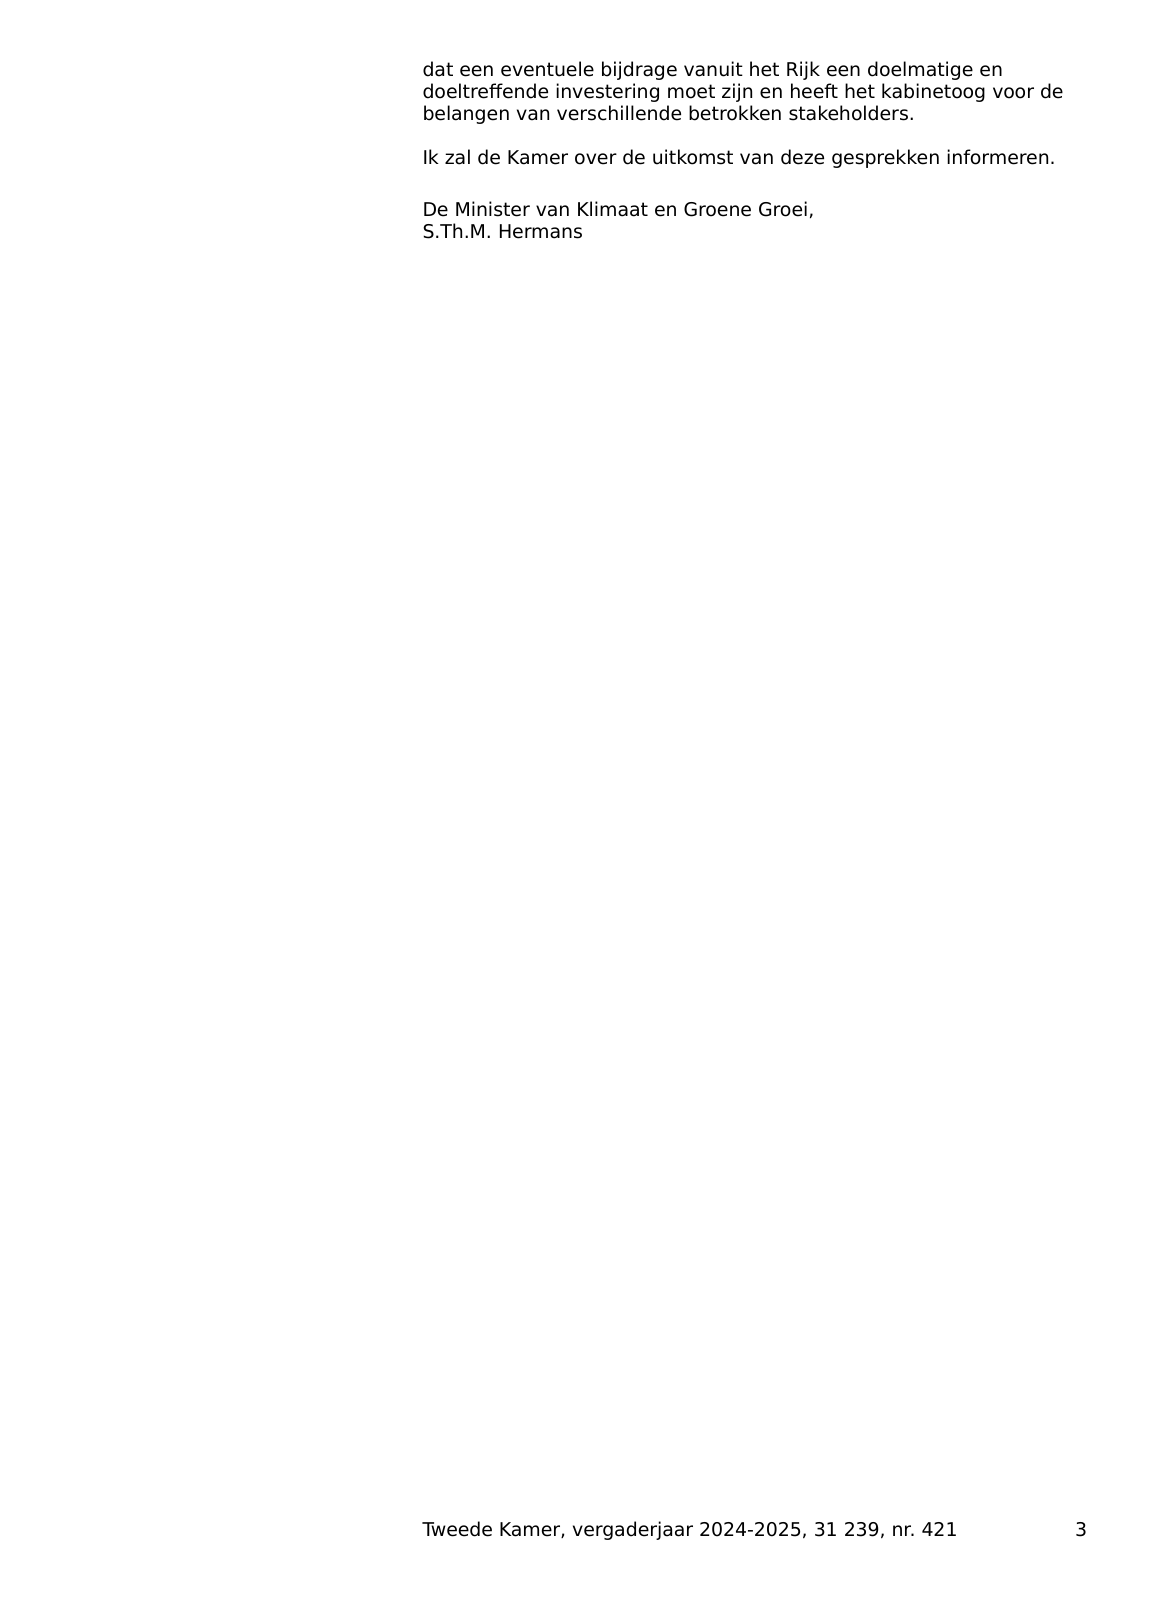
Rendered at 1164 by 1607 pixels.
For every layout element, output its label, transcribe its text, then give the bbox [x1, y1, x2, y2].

text Ik zal de Kamer over de uitkomst van deze gesprekken informeren. [422, 147, 1087, 169]
text dat een eventuele bijdrage vanuit het Rijk een doelmatige en doeltreffende investering moet zijn en heeft het kabinetoog voor de belangen van verschillende betrokken stakeholders. [422, 59, 1087, 125]
text De Minister van Klimaat en Groene Groei, S.Th.M. Hermans [422, 199, 1087, 243]
